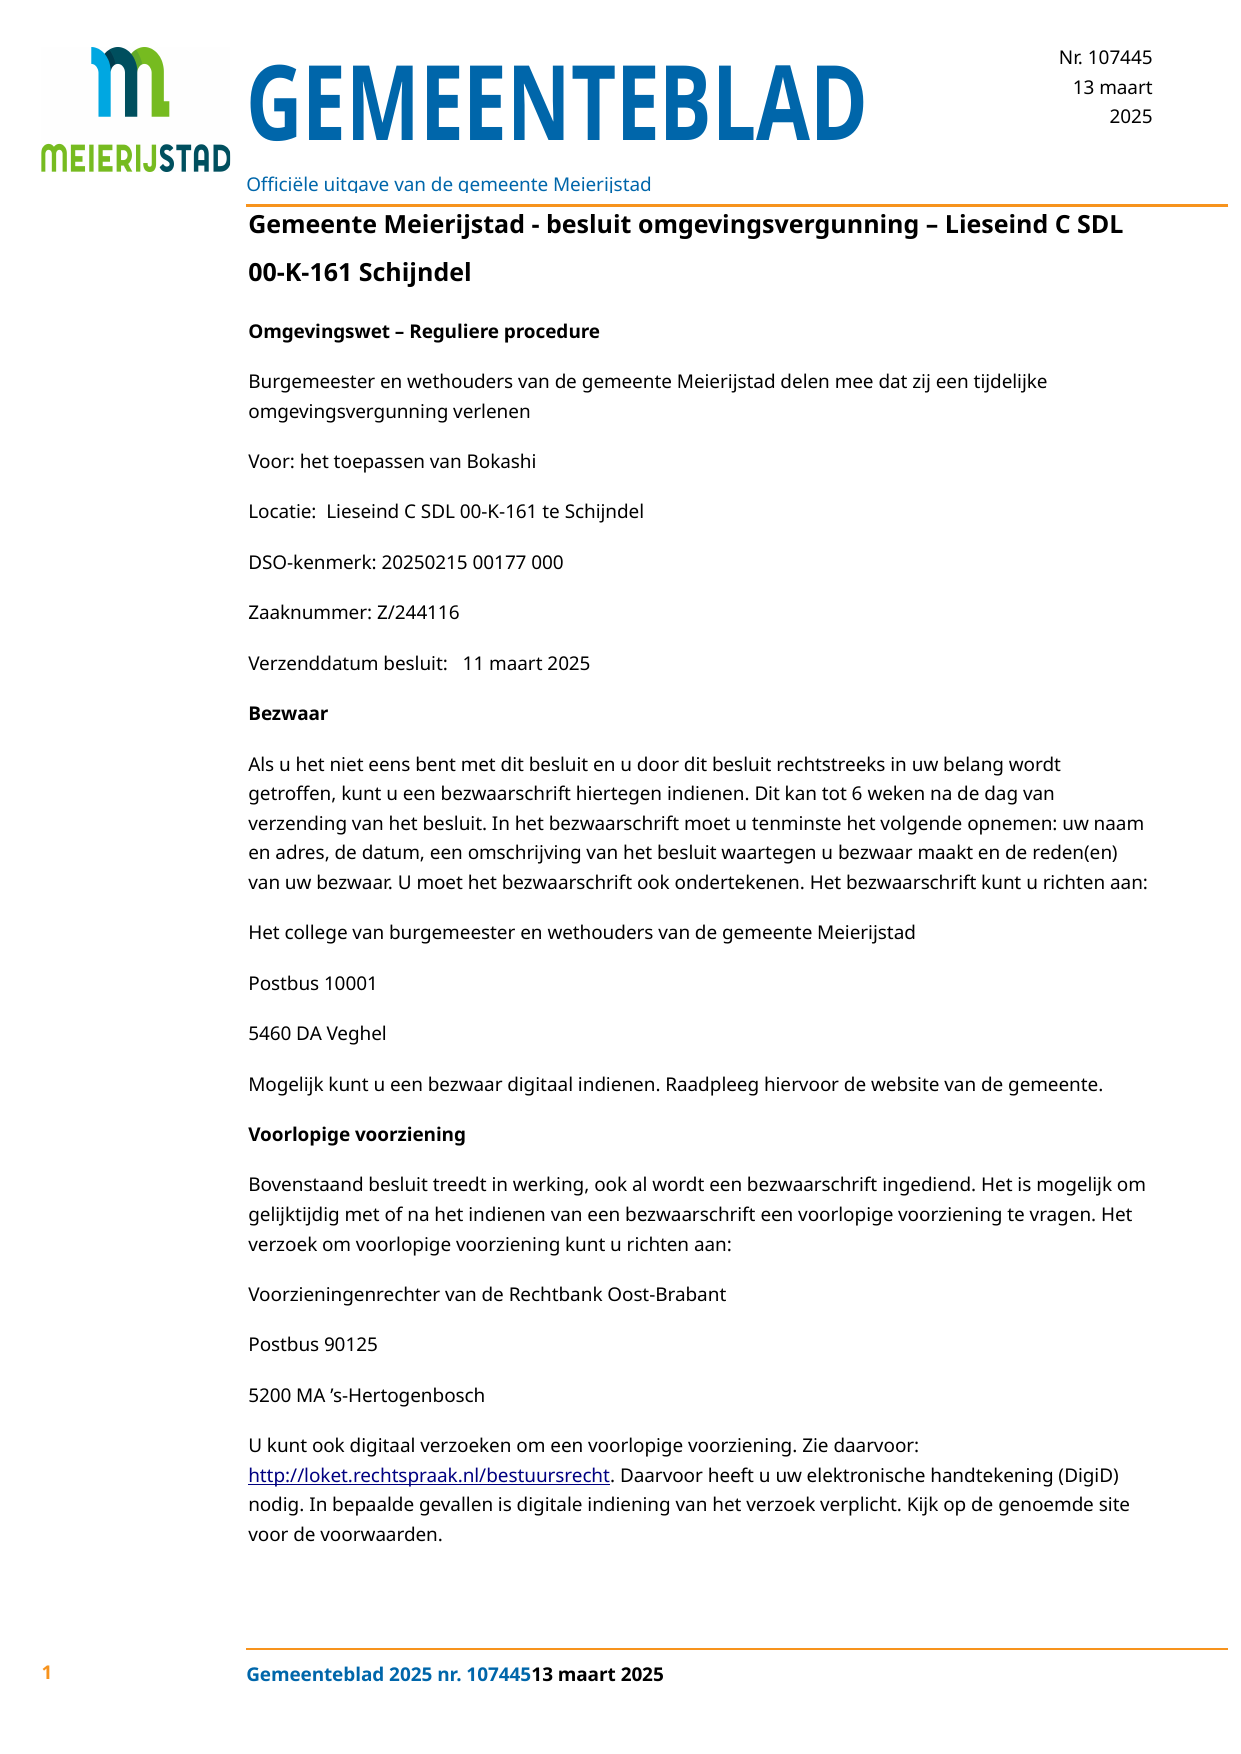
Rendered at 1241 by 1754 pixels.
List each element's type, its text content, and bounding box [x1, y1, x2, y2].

text Locatie: Lieseind C SDL 00-K-161 te Schijndel [248, 499, 1152, 524]
text 5460 DA Veghel [248, 1020, 1152, 1046]
picture [41, 47, 231, 172]
text Verzenddatum besluit: 11 maart 2025 [248, 650, 1152, 676]
text Omgevingswet – Reguliere procedure [248, 318, 1152, 344]
text Zaaknummer: Z/244116 [248, 599, 1152, 625]
text Mogelijk kunt u een bezwaar digitaal indienen. Raadpleeg hiervoor de website van de gemeente. [248, 1071, 1152, 1097]
text Bezwaar [248, 700, 1152, 726]
text Voorlopige voorziening [248, 1121, 1152, 1147]
text DSO-kenmerk: 20250215 00177 000 [248, 549, 1152, 575]
text Voor: het toepassen van Bokashi [248, 448, 1152, 474]
text 5200 MA ’s-Hertogenbosch [248, 1382, 1152, 1408]
text Postbus 10001 [248, 970, 1152, 996]
text Het college van burgemeester en wethouders van de gemeente Meierijstad [248, 919, 1152, 945]
text Als u het niet eens bent met dit besluit en u door dit besluit rechtstreeks in uw belang wordt getroffen, kunt u een bezwaarschrift hiertegen indienen. Dit kan tot 6 weken na de dag van verzending van het besluit. In het bezwaarschrift moet u tenminste het volgende opnemen: uw naam en adres, de datum, een omschrijving van het besluit waartegen u bezwaar maakt en de reden(en) van uw bezwaar. U moet het bezwaarschrift ook ondertekenen. Het bezwaarschrift kunt u richten aan: [248, 751, 1152, 895]
text Gemeente Meierijstad - besluit omgevingsvergunning – Lieseind C SDL 00-K-161 Schijndel [248, 207, 1152, 288]
text Postbus 90125 [248, 1332, 1152, 1357]
text Burgemeester en wethouders van de gemeente Meierijstad delen mee dat zij een tijdelijke omgevingsvergunning verlenen [248, 368, 1152, 424]
text U kunt ook digitaal verzoeken om een voorlopige voorziening. Zie daarvoor: http://loket.rechtspraak.nl/bestuursrecht. Daarvoor heeft u uw elektronische handtekening (DigiD) nodig. In bepaalde gevallen is digitale indiening van het verzoek verplicht. Kijk op de genoemde site voor de voorwaarden. [248, 1432, 1152, 1547]
text Voorzieningenrechter van de Rechtbank Oost-Brabant [248, 1281, 1152, 1307]
text Bovenstaand besluit treedt in werking, ook al wordt een bezwaarschrift ingediend. Het is mogelijk om gelijktijdig met of na het indienen van een bezwaarschrift een voorlopige voorziening te vragen. Het verzoek om voorlopige voorziening kunt u richten aan: [248, 1172, 1152, 1257]
